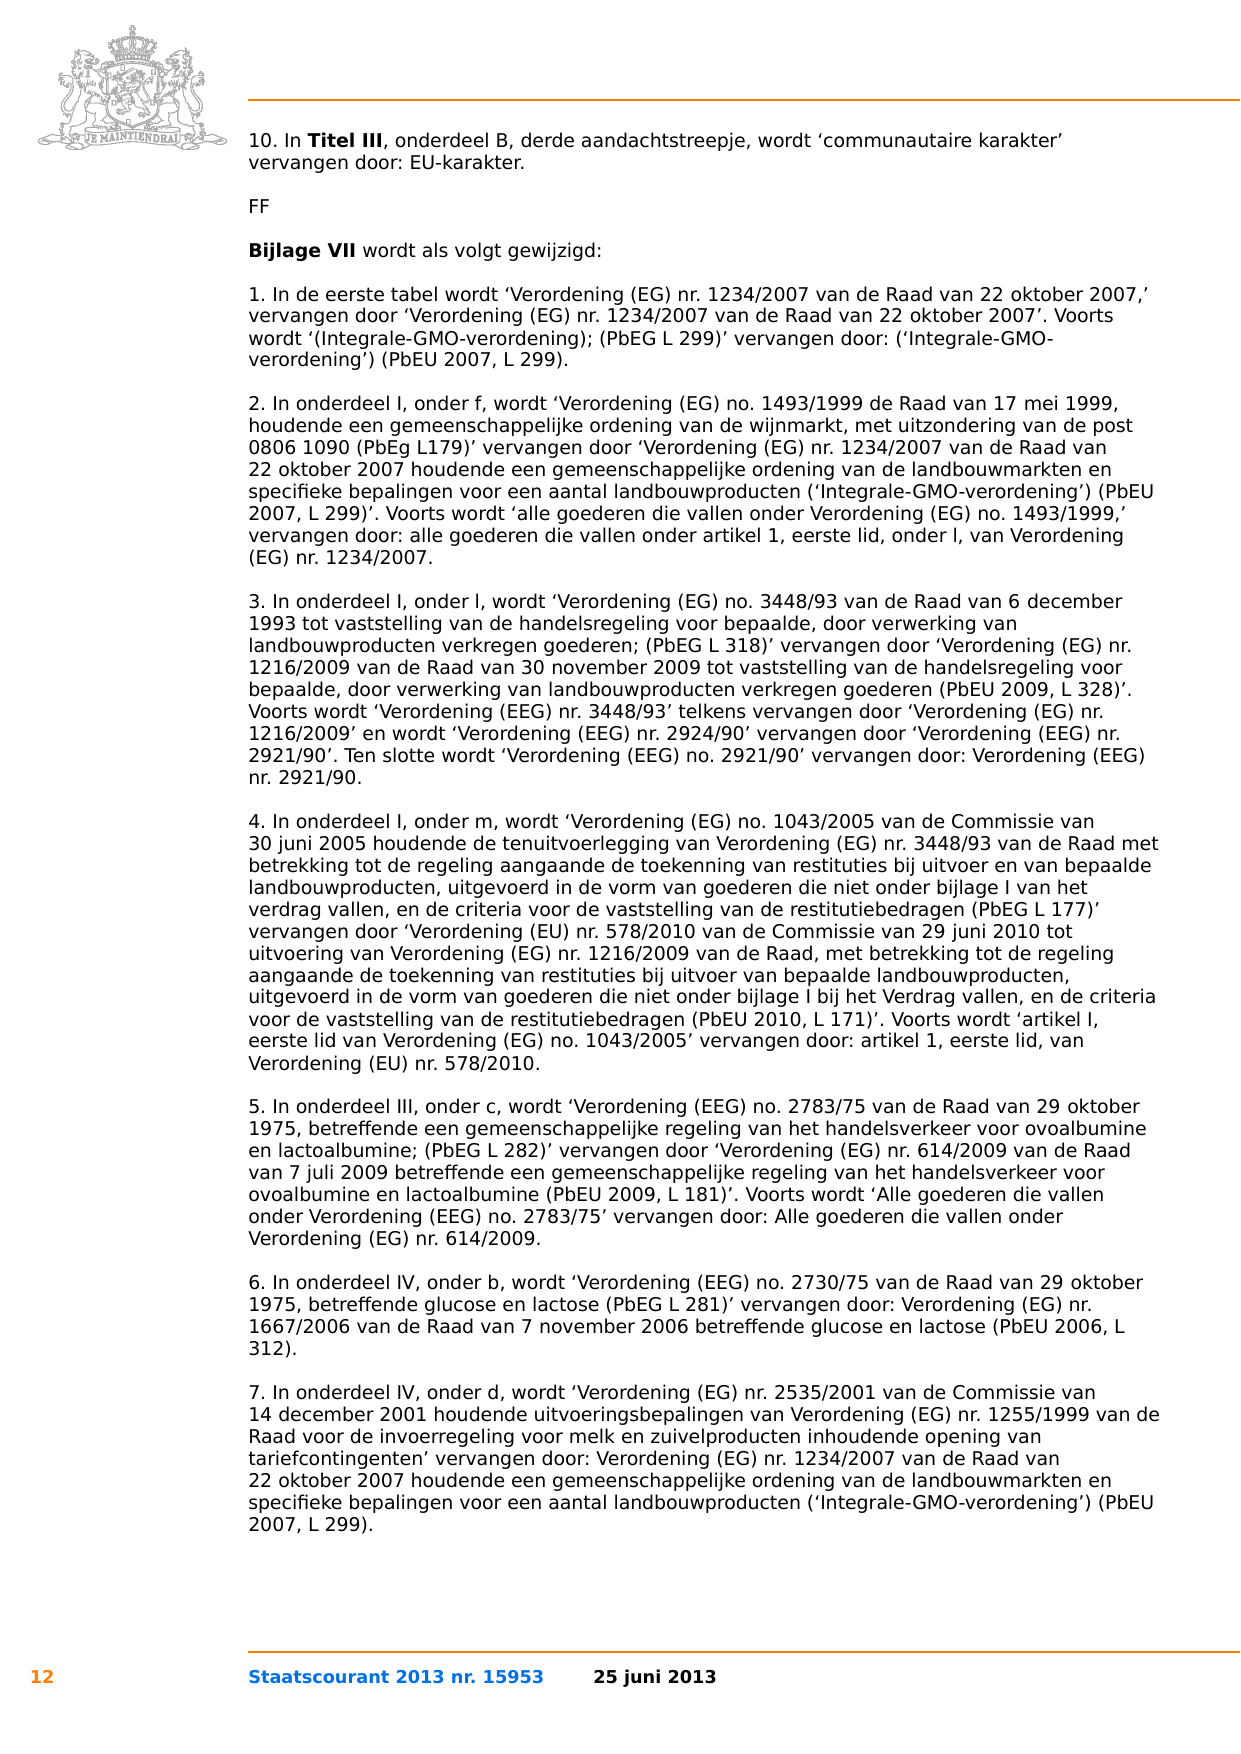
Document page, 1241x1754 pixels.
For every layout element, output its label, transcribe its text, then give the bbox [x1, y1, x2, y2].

picture [38, 25, 227, 150]
text 2. In onderdeel I, onder f, wordt ‘Verordening (EG) no. 1493/1999 de Raad van 17 mei 1999, houdende een gemeenschappelijke ordening van de wijnmarkt, met uitzondering van de post 0806 1090 (PbEg L179)’ vervangen door ‘Verordening (EG) nr. 1234/2007 van de Raad van 22 oktober 2007 houdende een gemeenschappelijke ordening van de landbouwmarkten en specifieke bepalingen voor een aantal landbouwproducten (‘Integrale-GMO-verordening’) (PbEU 2007, L 299)’. Voorts wordt ‘alle goederen die vallen onder Verordening (EG) no. 1493/1999,’ vervangen door: alle goederen die vallen onder artikel 1, eerste lid, onder l, van Verordening (EG) nr. 1234/2007. [248, 393, 1163, 569]
text FF [248, 196, 1163, 218]
text 6. In onderdeel IV, onder b, wordt ‘Verordening (EEG) no. 2730/75 van de Raad van 29 oktober 1975, betreffende glucose en lactose (PbEG L 281)’ vervangen door: Verordening (EG) nr. 1667/2006 van de Raad van 7 november 2006 betreffende glucose en lactose (PbEU 2006, L 312). [248, 1272, 1163, 1360]
text 3. In onderdeel I, onder l, wordt ‘Verordening (EG) no. 3448/93 van de Raad van 6 december 1993 tot vaststelling van de handelsregeling voor bepaalde, door verwerking van landbouwproducten verkregen goederen; (PbEG L 318)’ vervangen door ‘Verordening (EG) nr. 1216/2009 van de Raad van 30 november 2009 tot vaststelling van de handelsregeling voor bepaalde, door verwerking van landbouwproducten verkregen goederen (PbEU 2009, L 328)’. Voorts wordt ‘Verordening (EEG) nr. 3448/93’ telkens vervangen door ‘Verordening (EG) nr. 1216/2009’ en wordt ‘Verordening (EEG) nr. 2924/90’ vervangen door ‘Verordening (EEG) nr. 2921/90’. Ten slotte wordt ‘Verordening (EEG) no. 2921/90’ vervangen door: Verordening (EEG) nr. 2921/90. [248, 591, 1163, 789]
text 4. In onderdeel I, onder m, wordt ‘Verordening (EG) no. 1043/2005 van de Commissie van 30 juni 2005 houdende de tenuitvoerlegging van Verordening (EG) nr. 3448/93 van de Raad met betrekking tot de regeling aangaande de toekenning van restituties bij uitvoer en van bepaalde landbouwproducten, uitgevoerd in de vorm van goederen die niet onder bijlage I van het verdrag vallen, en de criteria voor de vaststelling van de restitutiebedragen (PbEG L 177)’ vervangen door ‘Verordening (EU) nr. 578/2010 van de Commissie van 29 juni 2010 tot uitvoering van Verordening (EG) nr. 1216/2009 van de Raad, met betrekking tot de regeling aangaande de toekenning van restituties bij uitvoer van bepaalde landbouwproducten, uitgevoerd in de vorm van goederen die niet onder bijlage I bij het Verdrag vallen, en de criteria voor de vaststelling van de restitutiebedragen (PbEU 2010, L 171)’. Voorts wordt ‘artikel I, eerste lid van Verordening (EG) no. 1043/2005’ vervangen door: artikel 1, eerste lid, van Verordening (EU) nr. 578/2010. [248, 811, 1163, 1074]
text 1. In de eerste tabel wordt ‘Verordening (EG) nr. 1234/2007 van de Raad van 22 oktober 2007,’ vervangen door ‘Verordening (EG) nr. 1234/2007 van de Raad van 22 oktober 2007’. Voorts wordt ‘(Integrale-GMO-verordening); (PbEG L 299)’ vervangen door: (‘Integrale-GMO-verordening’) (PbEU 2007, L 299). [248, 283, 1163, 371]
text 10. In Titel III, onderdeel B, derde aandachtstreepje, wordt ‘communautaire karakter’ vervangen door: EU-karakter. [248, 130, 1163, 174]
text 7. In onderdeel IV, onder d, wordt ‘Verordening (EG) nr. 2535/2001 van de Commissie van 14 december 2001 houdende uitvoeringsbepalingen van Verordening (EG) nr. 1255/1999 van de Raad voor de invoerregeling voor melk en zuivelproducten inhoudende opening van tariefcontingenten’ vervangen door: Verordening (EG) nr. 1234/2007 van de Raad van 22 oktober 2007 houdende een gemeenschappelijke ordening van de landbouwmarkten en specifieke bepalingen voor een aantal landbouwproducten (‘Integrale-GMO-verordening’) (PbEU 2007, L 299). [248, 1382, 1163, 1536]
text 5. In onderdeel III, onder c, wordt ‘Verordening (EEG) no. 2783/75 van de Raad van 29 oktober 1975, betreffende een gemeenschappelijke regeling van het handelsverkeer voor ovoalbumine en lactoalbumine; (PbEG L 282)’ vervangen door ‘Verordening (EG) nr. 614/2009 van de Raad van 7 juli 2009 betreffende een gemeenschappelijke regeling van het handelsverkeer voor ovoalbumine en lactoalbumine (PbEU 2009, L 181)’. Voorts wordt ‘Alle goederen die vallen onder Verordening (EEG) no. 2783/75’ vervangen door: Alle goederen die vallen onder Verordening (EG) nr. 614/2009. [248, 1096, 1163, 1250]
text Bijlage VII wordt als volgt gewijzigd: [248, 239, 1163, 262]
